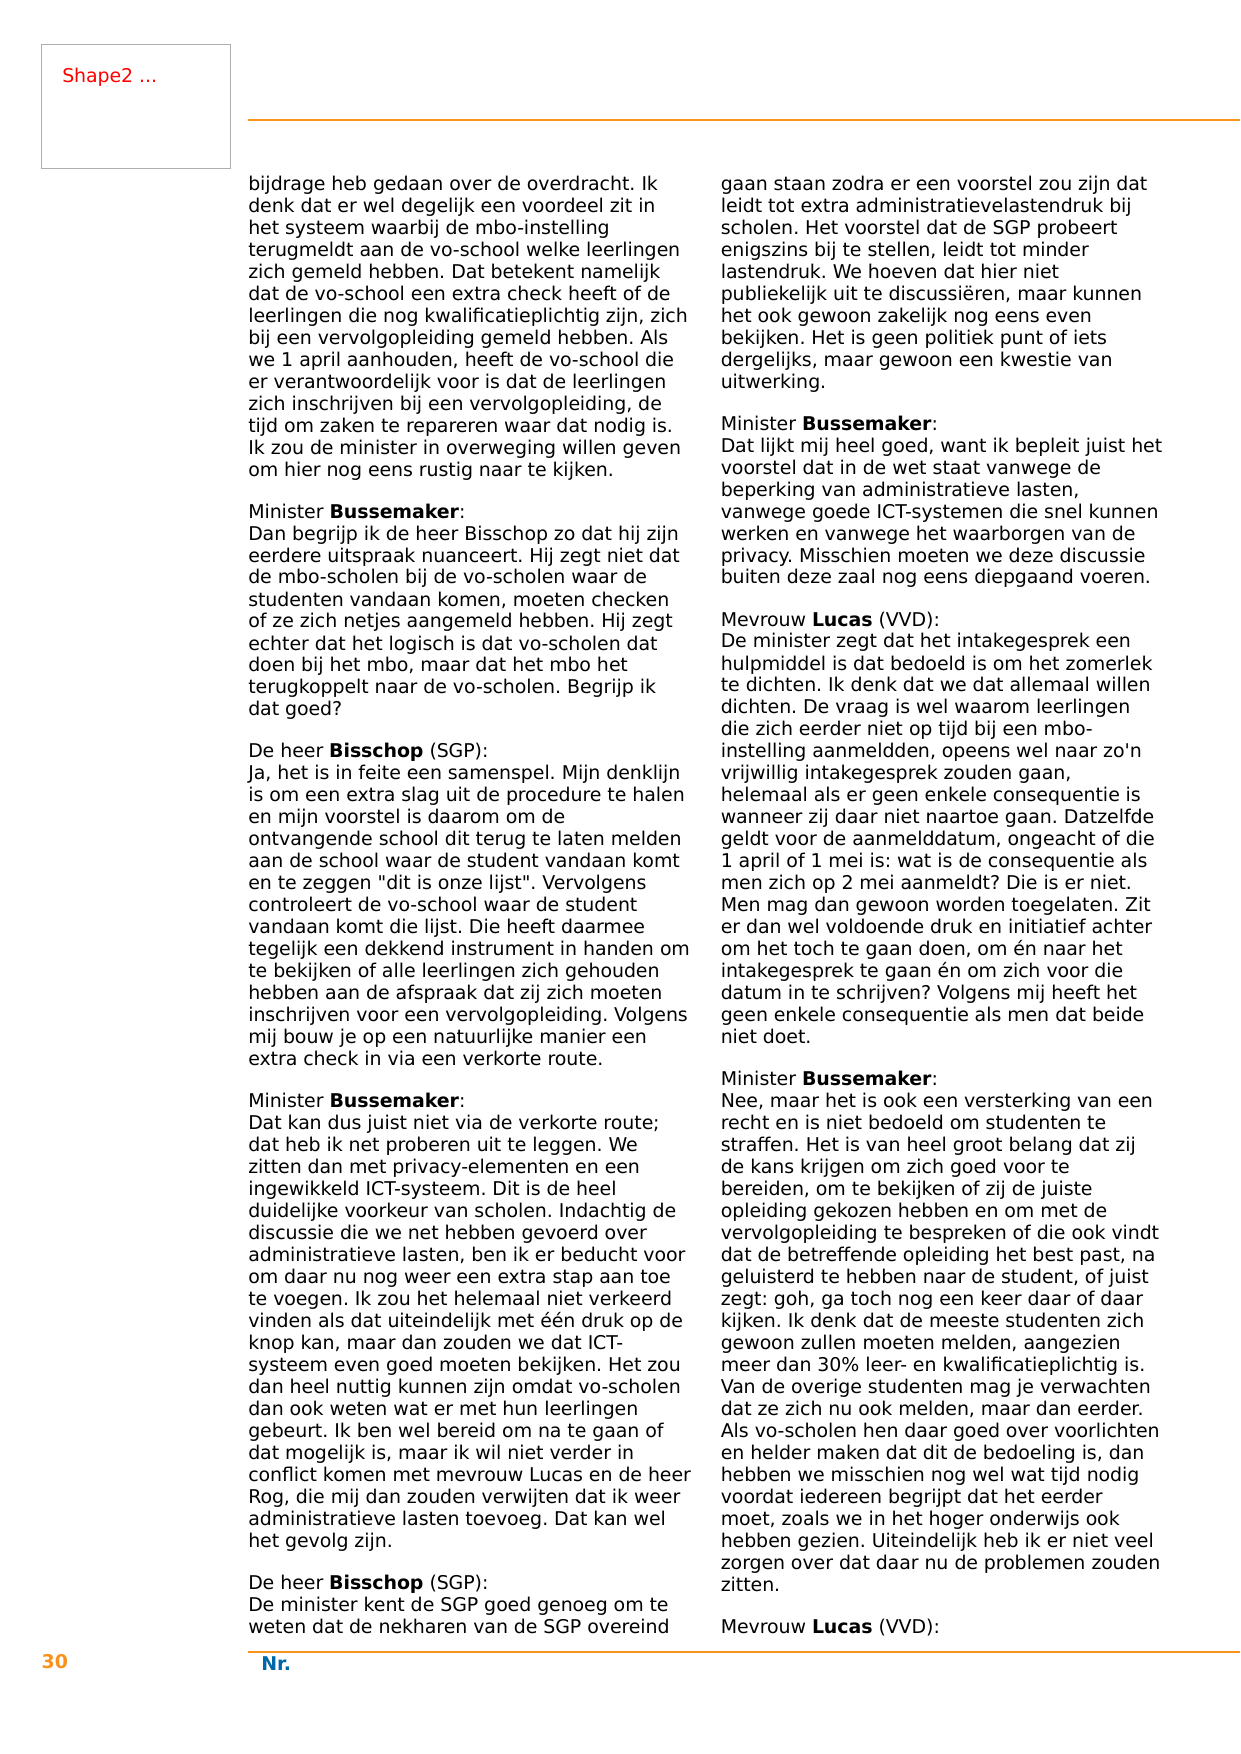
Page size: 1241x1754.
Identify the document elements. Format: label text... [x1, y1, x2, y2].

text Minister Bussemaker: [248, 501, 691, 522]
text gaan staan zodra er een voorstel zou zijn dat leidt tot extra administratievelastendruk bij scholen. Het voorstel dat de SGP probeert enigszins bij te stellen, leidt tot minder lastendruk. We hoeven dat hier niet publiekelijk uit te discussiëren, maar kunnen het ook gewoon zakelijk nog eens even bekijken. Het is geen politiek punt of iets dergelijks, maar gewoon een kwestie van uitwerking. [721, 173, 1163, 393]
text Minister Bussemaker: [721, 1068, 1163, 1090]
text Minister Bussemaker: [721, 413, 1163, 434]
text Mevrouw Lucas (VVD): [721, 608, 1163, 630]
text Dat lijkt mij heel goed, want ik bepleit juist het voorstel dat in de wet staat vanwege de beperking van administratieve lasten, vanwege goede ICT-systemen die snel kunnen werken en vanwege het waarborgen van de privacy. Misschien moeten we deze discussie buiten deze zaal nog eens diepgaand voeren. [721, 434, 1163, 588]
text bijdrage heb gedaan over de overdracht. Ik denk dat er wel degelijk een voordeel zit in het systeem waarbij de mbo-instelling terugmeldt aan de vo-school welke leerlingen zich gemeld hebben. Dat betekent namelijk dat de vo-school een extra check heeft of de leerlingen die nog kwalificatieplichtig zijn, zich bij een vervolgopleiding gemeld hebben. Als we 1 april aanhouden, heeft de vo-school die er verantwoordelijk voor is dat de leerlingen zich inschrijven bij een vervolgopleiding, de tijd om zaken te repareren waar dat nodig is. Ik zou de minister in overweging willen geven om hier nog eens rustig naar te kijken. [248, 173, 691, 481]
text Nee, maar het is ook een versterking van een recht en is niet bedoeld om studenten te straffen. Het is van heel groot belang dat zij de kans krijgen om zich goed voor te bereiden, om te bekijken of zij de juiste opleiding gekozen hebben en om met de vervolgopleiding te bespreken of die ook vindt dat de betreffende opleiding het best past, na geluisterd te hebben naar de student, of juist zegt: goh, ga toch nog een keer daar of daar kijken. Ik denk dat de meeste studenten zich gewoon zullen moeten melden, aangezien meer dan 30% leer- en kwalificatieplichtig is. Van de overige studenten mag je verwachten dat ze zich nu ook melden, maar dan eerder. Als vo-scholen hen daar goed over voorlichten en helder maken dat dit de bedoeling is, dan hebben we misschien nog wel wat tijd nodig voordat iedereen begrijpt dat het eerder moet, zoals we in het hoger onderwijs ook hebben gezien. Uiteindelijk heb ik er niet veel zorgen over dat daar nu de problemen zouden zitten. [721, 1090, 1163, 1596]
text Minister Bussemaker: [248, 1090, 691, 1112]
text De heer Bisschop (SGP): [248, 740, 691, 762]
text Dat kan dus juist niet via de verkorte route; dat heb ik net proberen uit te leggen. We zitten dan met privacy-elementen en een ingewikkeld ICT-systeem. Dit is de heel duidelijke voorkeur van scholen. Indachtig de discussie die we net hebben gevoerd over administratieve lasten, ben ik er beducht voor om daar nu nog weer een extra stap aan toe te voegen. Ik zou het helemaal niet verkeerd vinden als dat uiteindelijk met één druk op de knop kan, maar dan zouden we dat ICT-systeem even goed moeten bekijken. Het zou dan heel nuttig kunnen zijn omdat vo-scholen dan ook weten wat er met hun leerlingen gebeurt. Ik ben wel bereid om na te gaan of dat mogelijk is, maar ik wil niet verder in conflict komen met mevrouw Lucas en de heer Rog, die mij dan zouden verwijten dat ik weer administratieve lasten toevoeg. Dat kan wel het gevolg zijn. [248, 1112, 691, 1552]
text Dan begrijp ik de heer Bisschop zo dat hij zijn eerdere uitspraak nuanceert. Hij zegt niet dat de mbo-scholen bij de vo-scholen waar de studenten vandaan komen, moeten checken of ze zich netjes aangemeld hebben. Hij zegt echter dat het logisch is dat vo-scholen dat doen bij het mbo, maar dat het mbo het terugkoppelt naar de vo-scholen. Begrijp ik dat goed? [248, 522, 691, 720]
text De heer Bisschop (SGP): [248, 1572, 691, 1593]
text Mevrouw Lucas (VVD): [721, 1616, 1163, 1637]
text Ja, het is in feite een samenspel. Mijn denklijn is om een extra slag uit de procedure te halen en mijn voorstel is daarom om de ontvangende school dit terug te laten melden aan de school waar de student vandaan komt en te zeggen "dit is onze lijst". Vervolgens controleert de vo-school waar de student vandaan komt die lijst. Die heeft daarmee tegelijk een dekkend instrument in handen om te bekijken of alle leerlingen zich gehouden hebben aan de afspraak dat zij zich moeten inschrijven voor een vervolgopleiding. Volgens mij bouw je op een natuurlijke manier een extra check in via een verkorte route. [248, 762, 691, 1070]
text De minister zegt dat het intakegesprek een hulpmiddel is dat bedoeld is om het zomerlek te dichten. Ik denk dat we dat allemaal willen dichten. De vraag is wel waarom leerlingen die zich eerder niet op tijd bij een mbo-instelling aanmeldden, opeens wel naar zo'n vrijwillig intakegesprek zouden gaan, helemaal als er geen enkele consequentie is wanneer zij daar niet naartoe gaan. Datzelfde geldt voor de aanmelddatum, ongeacht of die 1 april of 1 mei is: wat is de consequentie als men zich op 2 mei aanmeldt? Die is er niet. Men mag dan gewoon worden toegelaten. Zit er dan wel voldoende druk en initiatief achter om het toch te gaan doen, om én naar het intakegesprek te gaan én om zich voor die datum in te schrijven? Volgens mij heeft het geen enkele consequentie als men dat beide niet doet. [721, 630, 1163, 1048]
text De minister kent de SGP goed genoeg om te weten dat de nekharen van de SGP overeind [248, 1593, 691, 1637]
